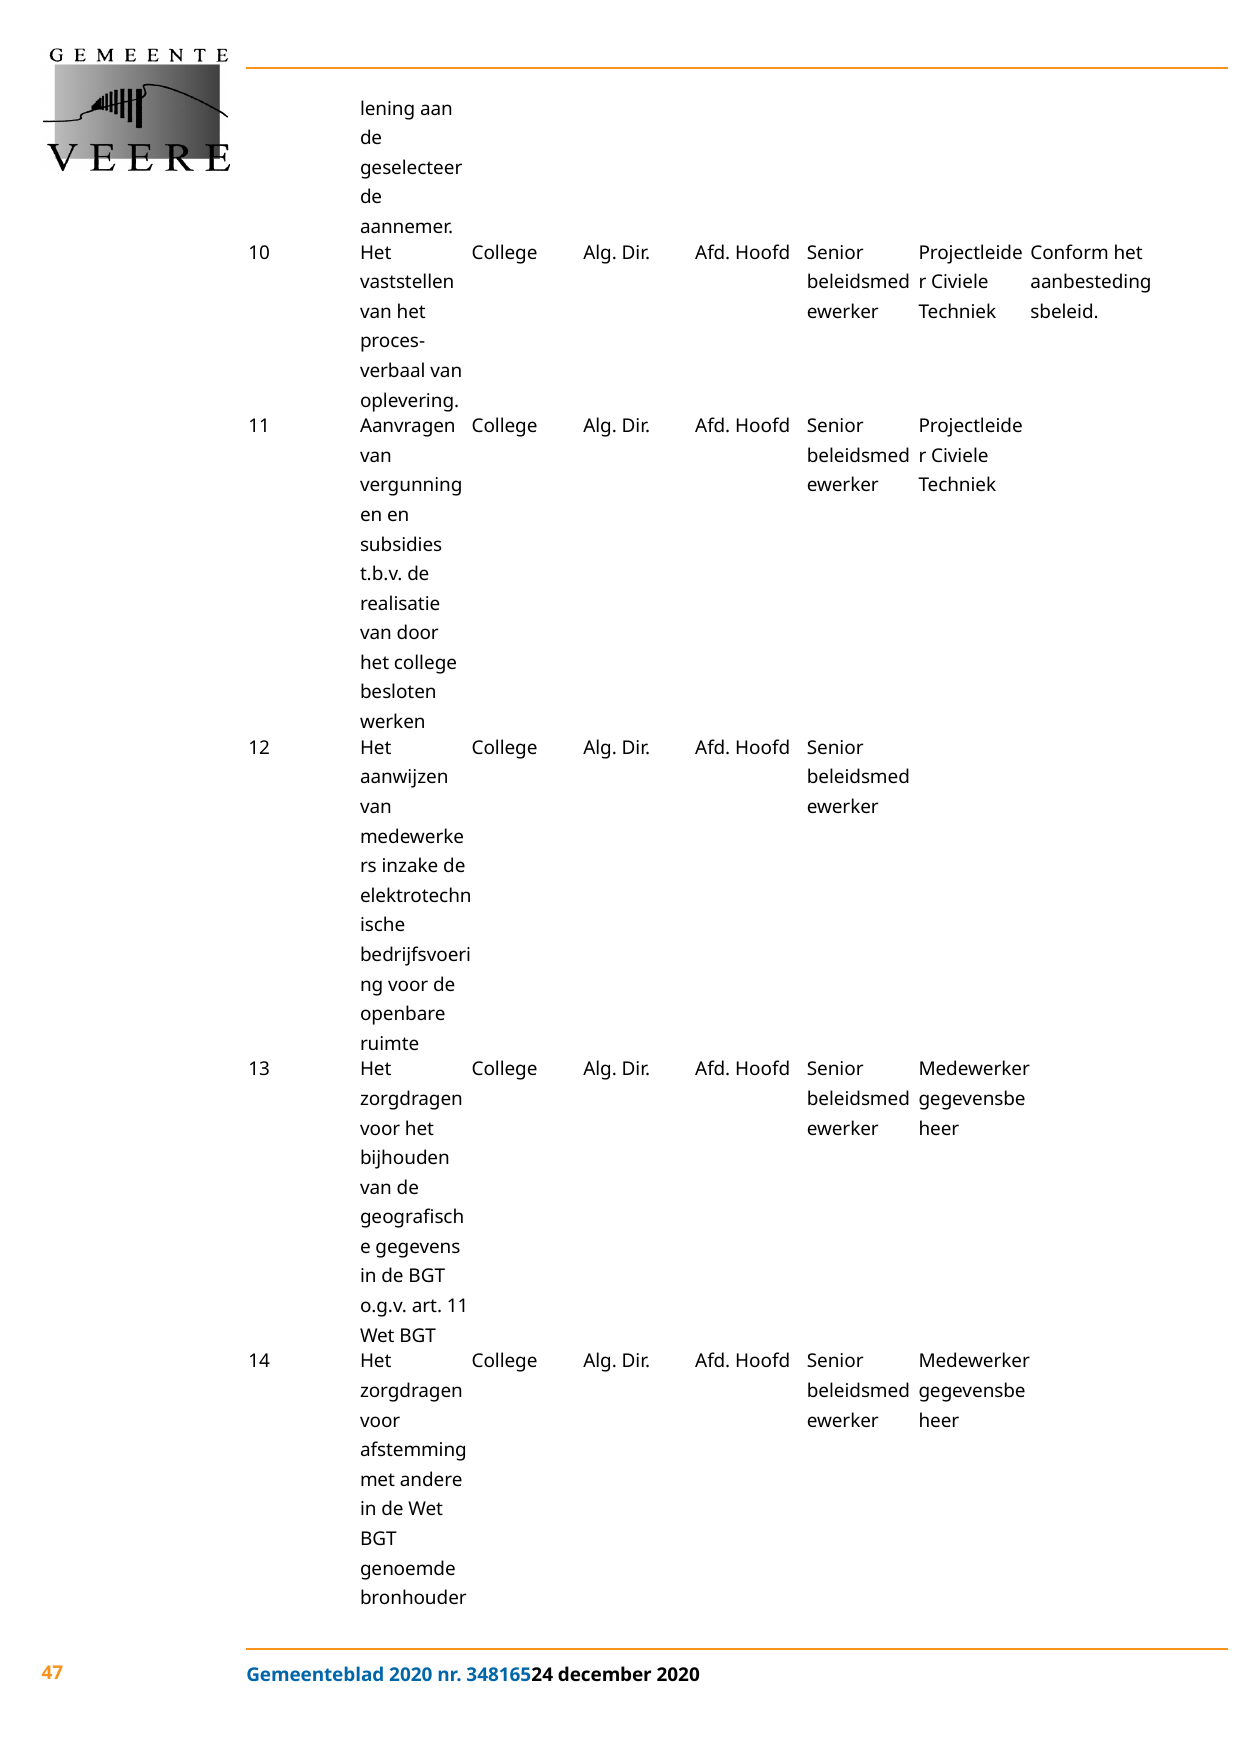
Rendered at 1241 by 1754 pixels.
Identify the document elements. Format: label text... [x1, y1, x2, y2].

table_cell Alg. Dir. [583, 1056, 695, 1348]
table_cell [1030, 95, 1152, 239]
table_cell [248, 95, 360, 239]
table_cell 13 [248, 1056, 360, 1348]
table_cell Conform het aanbestedingsbeleid. [1030, 239, 1152, 412]
table_cell [1030, 1056, 1152, 1348]
table_cell Projectleider Civiele Techniek [918, 413, 1030, 734]
table_cell Alg. Dir. [583, 239, 695, 412]
table_cell 12 [248, 734, 360, 1056]
table_cell [1030, 734, 1152, 1056]
table_cell Afd. Hoofd [695, 239, 807, 412]
table_cell 11 [248, 413, 360, 734]
table_cell College [471, 239, 583, 412]
table_cell lening aan de geselecteerde aannemer. [360, 95, 471, 239]
table_cell [918, 95, 1030, 239]
table_cell 10 [248, 239, 360, 412]
table_cell Alg. Dir. [583, 413, 695, 734]
table_cell College [471, 1348, 583, 1610]
table_cell Medewerker gegevensbeheer [918, 1056, 1030, 1348]
table_cell Het zorgdragen voor afstemming met andere in de Wet BGT genoemde bronhouder [360, 1348, 471, 1610]
table_cell [471, 95, 583, 239]
table_cell Medewerker gegevensbeheer [918, 1348, 1030, 1610]
table_cell [807, 95, 918, 239]
table_cell Afd. Hoofd [695, 1348, 807, 1610]
table_cell Het aanwijzen van medewerkers inzake de elektrotechnische bedrijfsvoering voor de openbare ruimte [360, 734, 471, 1056]
table_cell College [471, 1056, 583, 1348]
table_cell Het zorgdragen voor het bijhouden van de geografische gegevens in de BGT o.g.v. art. 11 Wet BGT [360, 1056, 471, 1348]
picture [41, 47, 231, 172]
table_cell [1030, 413, 1152, 734]
table_cell College [471, 734, 583, 1056]
table_cell [1030, 1348, 1152, 1610]
table_cell Afd. Hoofd [695, 1056, 807, 1348]
table_cell Senior beleidsmedewerker [807, 413, 918, 734]
table_cell Het vaststellen van het proces-verbaal van oplevering. [360, 239, 471, 412]
table_cell Projectleider Civiele Techniek [918, 239, 1030, 412]
table_cell Alg. Dir. [583, 734, 695, 1056]
table_cell Senior beleidsmedewerker [807, 734, 918, 1056]
table_cell College [471, 413, 583, 734]
table_cell Senior beleidsmedewerker [807, 1056, 918, 1348]
table_cell [918, 734, 1030, 1056]
table_cell Senior beleidsmedewerker [807, 1348, 918, 1610]
table_cell Afd. Hoofd [695, 734, 807, 1056]
table_cell Afd. Hoofd [695, 413, 807, 734]
table_cell Senior beleidsmedewerker [807, 239, 918, 412]
table_cell 14 [248, 1348, 360, 1610]
table_cell [695, 95, 807, 239]
table_cell [583, 95, 695, 239]
table_cell Alg. Dir. [583, 1348, 695, 1610]
table_cell Aanvragen van vergunningen en subsidies t.b.v. de realisatie van door het college besloten werken [360, 413, 471, 734]
